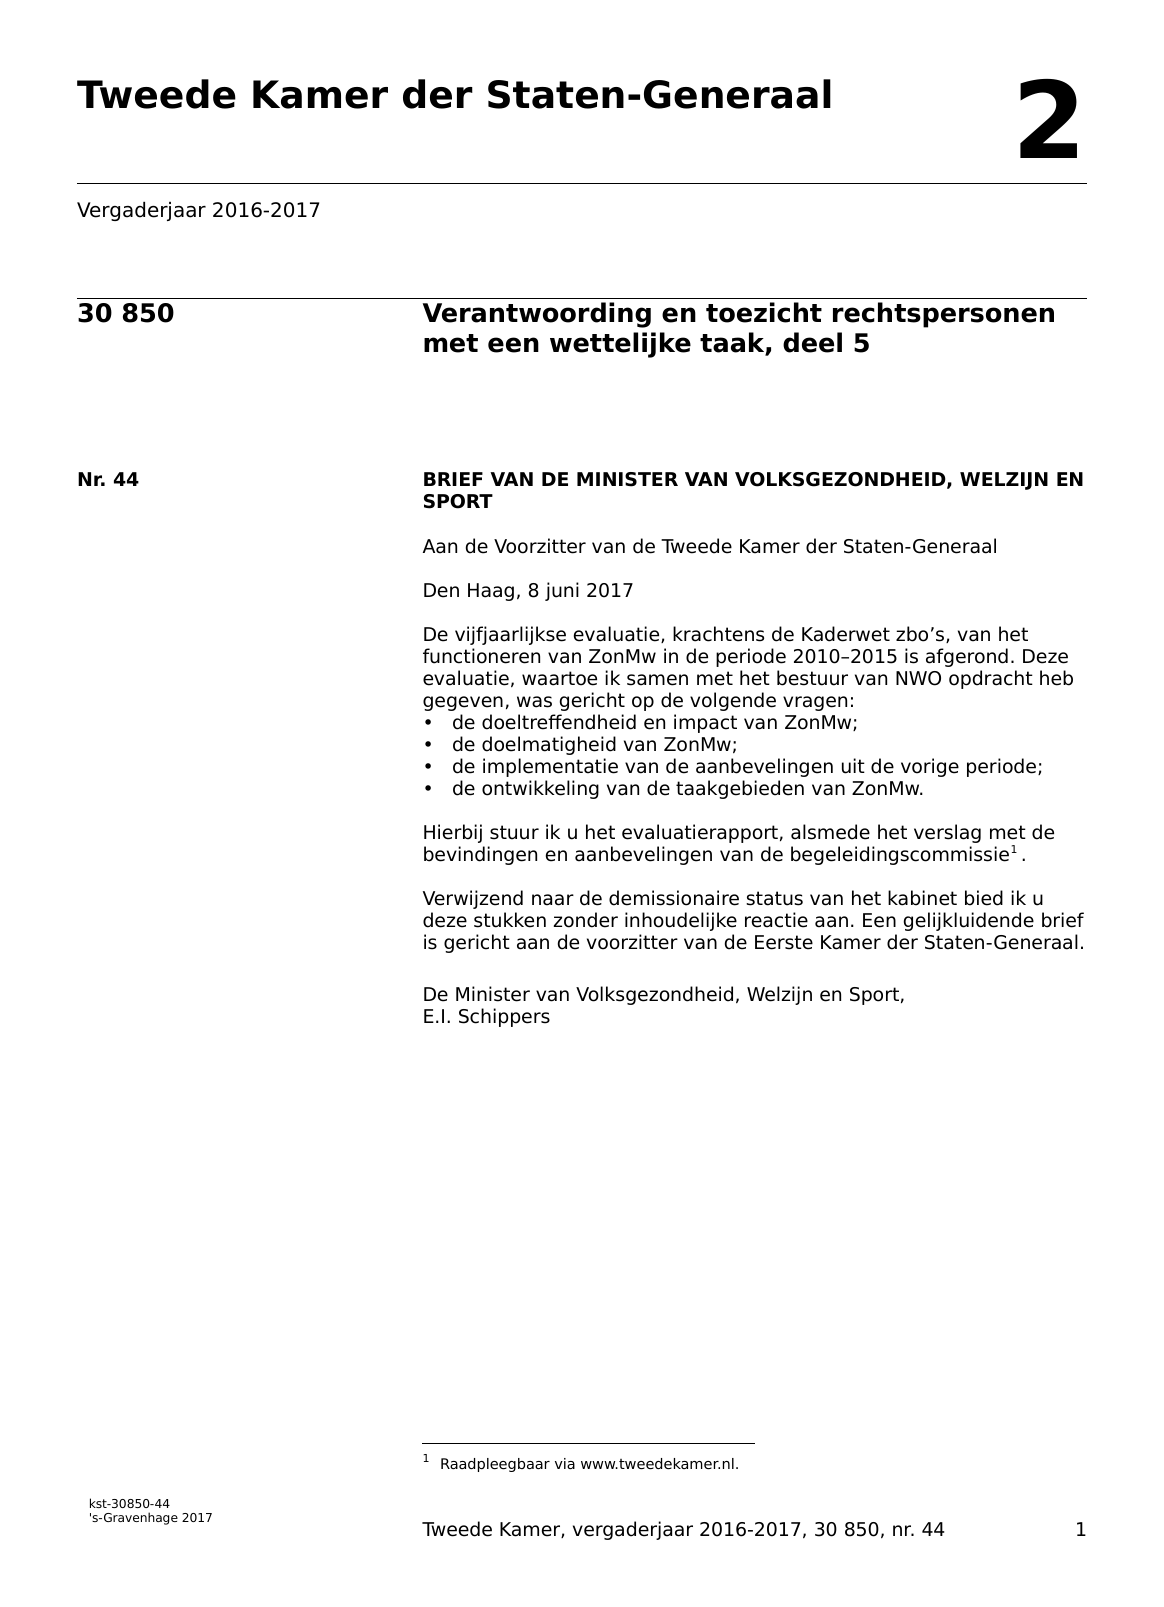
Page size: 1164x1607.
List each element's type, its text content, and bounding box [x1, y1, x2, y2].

text Verwijzend naar de demissionaire status van het kabinet bied ik u deze stukken zonder inhoudelijke reactie aan. Een gelijkluidende brief is gericht aan de voorzitter van de Eerste Kamer der Staten-Generaal. [422, 888, 1087, 954]
table_header Tweede Kamer der Staten-Generaal [77, 59, 886, 183]
table_cell Vergaderjaar 2016-2017 [77, 184, 1087, 298]
subtitle Nr. 44 BRIEF VAN DE MINISTER VAN VOLKSGEZONDHEID, WELZIJN EN SPORT [77, 469, 1087, 513]
text • de doelmatigheid van ZonMw; [422, 734, 1087, 756]
text Den Haag, 8 juni 2017 [422, 580, 1087, 602]
text De Minister van Volksgezondheid, Welzijn en Sport, E.I. Schippers [422, 984, 1087, 1028]
text Raadpleegbaar via www.tweedekamer.nl. [422, 1452, 1087, 1474]
text kst-30850-44 [88, 1497, 323, 1511]
text De vijfjaarlijkse evaluatie, krachtens de Kaderwet zbo’s, van het functioneren van ZonMw in de periode 2010–2015 is afgerond. Deze evaluatie, waartoe ik samen met het bestuur van NWO opdracht heb gegeven, was gericht op de volgende vragen: [422, 624, 1087, 712]
text Aan de Voorzitter van de Tweede Kamer der Staten-Generaal [422, 536, 1087, 557]
text • de implementatie van de aanbevelingen uit de vorige periode; [422, 756, 1087, 778]
table_header 2 [886, 59, 1087, 183]
text • de doeltreffendheid en impact van ZonMw; [422, 712, 1087, 734]
text 's-Gravenhage 2017 [88, 1511, 323, 1525]
text Hierbij stuur ik u het evaluatierapport, alsmede het verslag met de bevindingen en aanbevelingen van de begeleidingscommissie. [422, 822, 1087, 866]
subtitle 30 850 Verantwoording en toezicht rechtspersonen met een wettelijke taak, deel 5 [77, 299, 1087, 358]
text • de ontwikkeling van de taakgebieden van ZonMw. [422, 778, 1087, 800]
